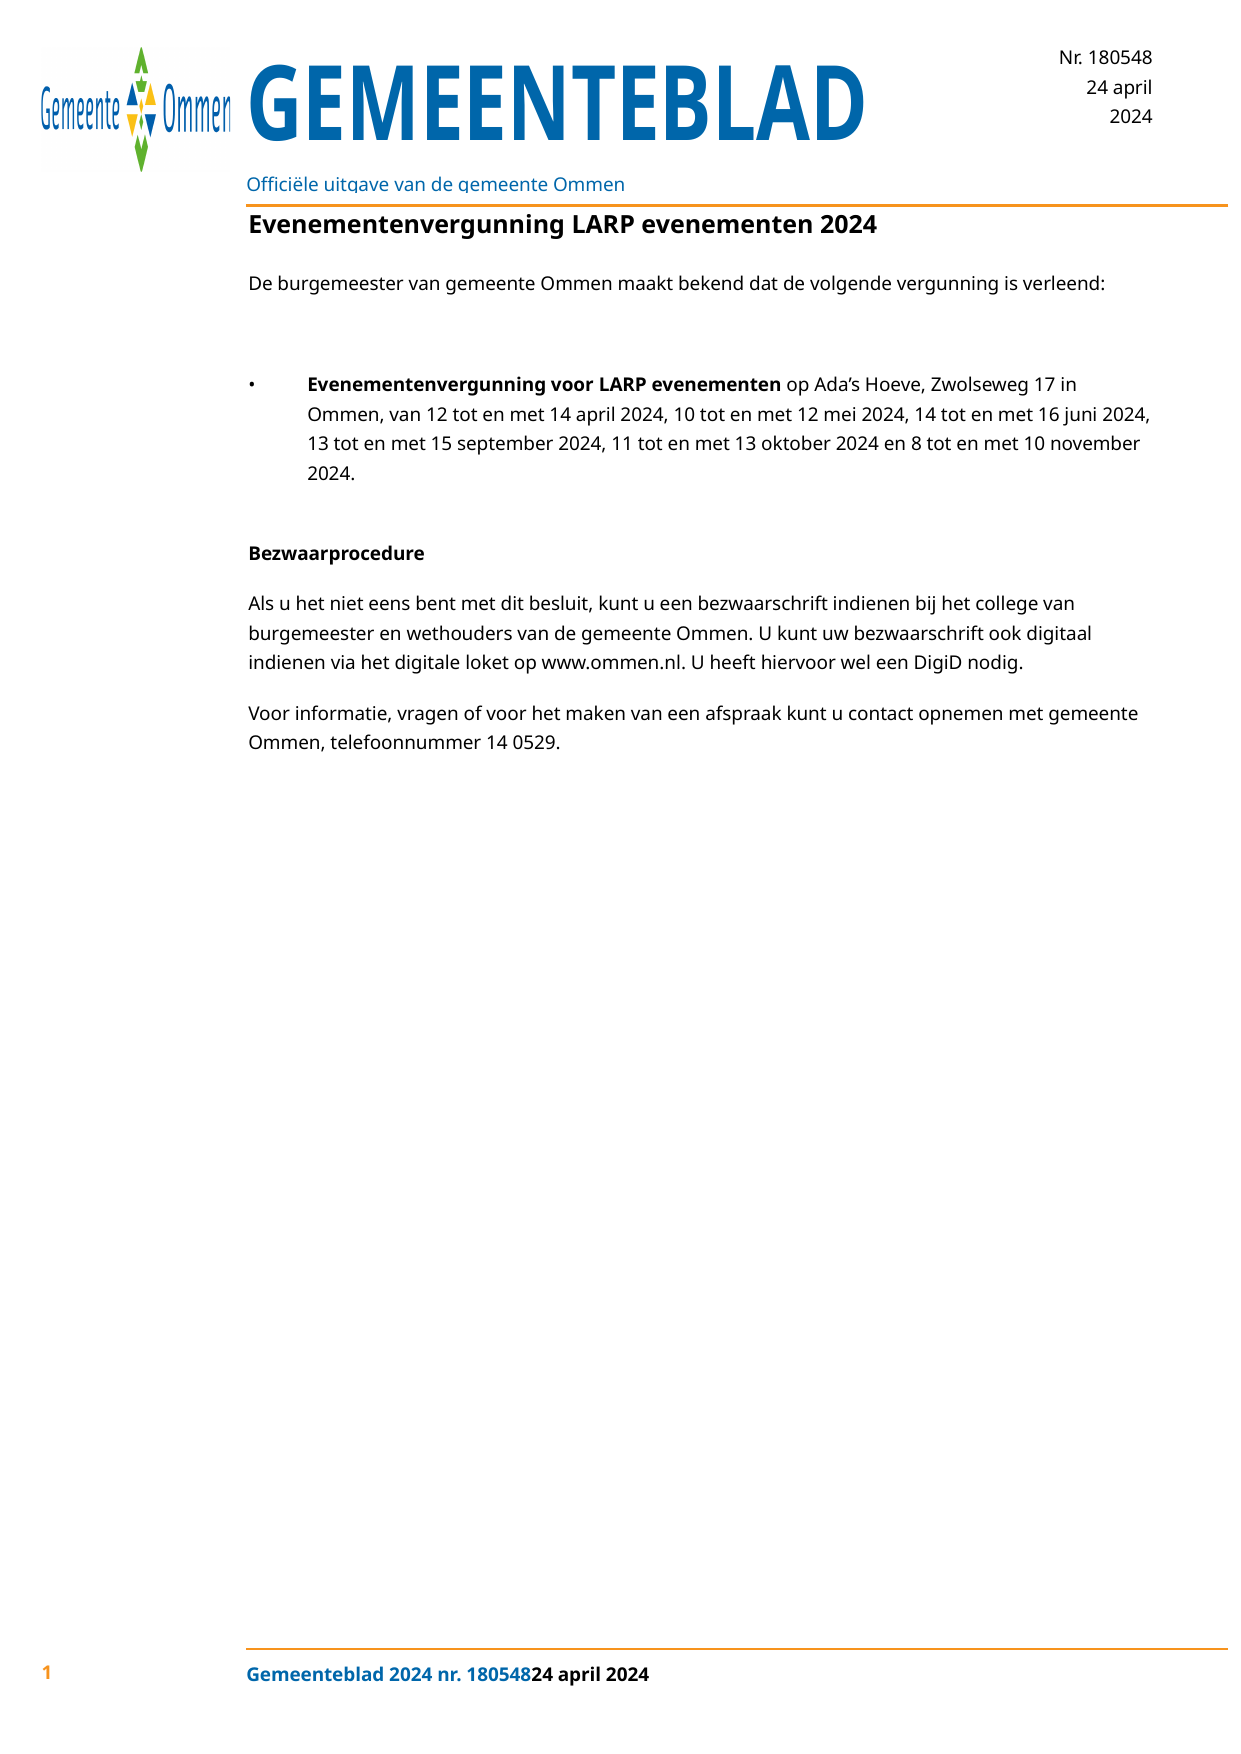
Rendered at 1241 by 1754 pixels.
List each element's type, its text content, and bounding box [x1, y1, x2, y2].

picture [41, 47, 231, 172]
text De burgemeester van gemeente Ommen maakt bekend dat de volgende vergunning is verleend: [248, 270, 1152, 296]
text Evenementenvergunning LARP evenementen 2024 [248, 207, 1152, 241]
text Als u het niet eens bent met dit besluit, kunt u een bezwaarschrift indienen bij het college van burgemeester en wethouders van de gemeente Ommen. U kunt uw bezwaarschrift ook digitaal indienen via het digitale loket op www.ommen.nl. U heeft hiervoor wel een DigiD nodig. [248, 590, 1152, 675]
list Evenementenvergunning voor LARP evenementen op Ada’s Hoeve, Zwolseweg 17 in Ommen, van 12 tot en met 14 april 2024, 10 tot en met 12 mei 2024, 14 tot en met 16 juni 2024, 13 tot en met 15 september 2024, 11 tot en met 13 oktober 2024 en 8 tot en met 10 november 2024. [248, 371, 1152, 486]
text Bezwaarprocedure [248, 540, 1152, 566]
text Voor informatie, vragen of voor het maken van een afspraak kunt u contact opnemen met gemeente Ommen, telefoonnummer 14 0529. [248, 700, 1152, 755]
